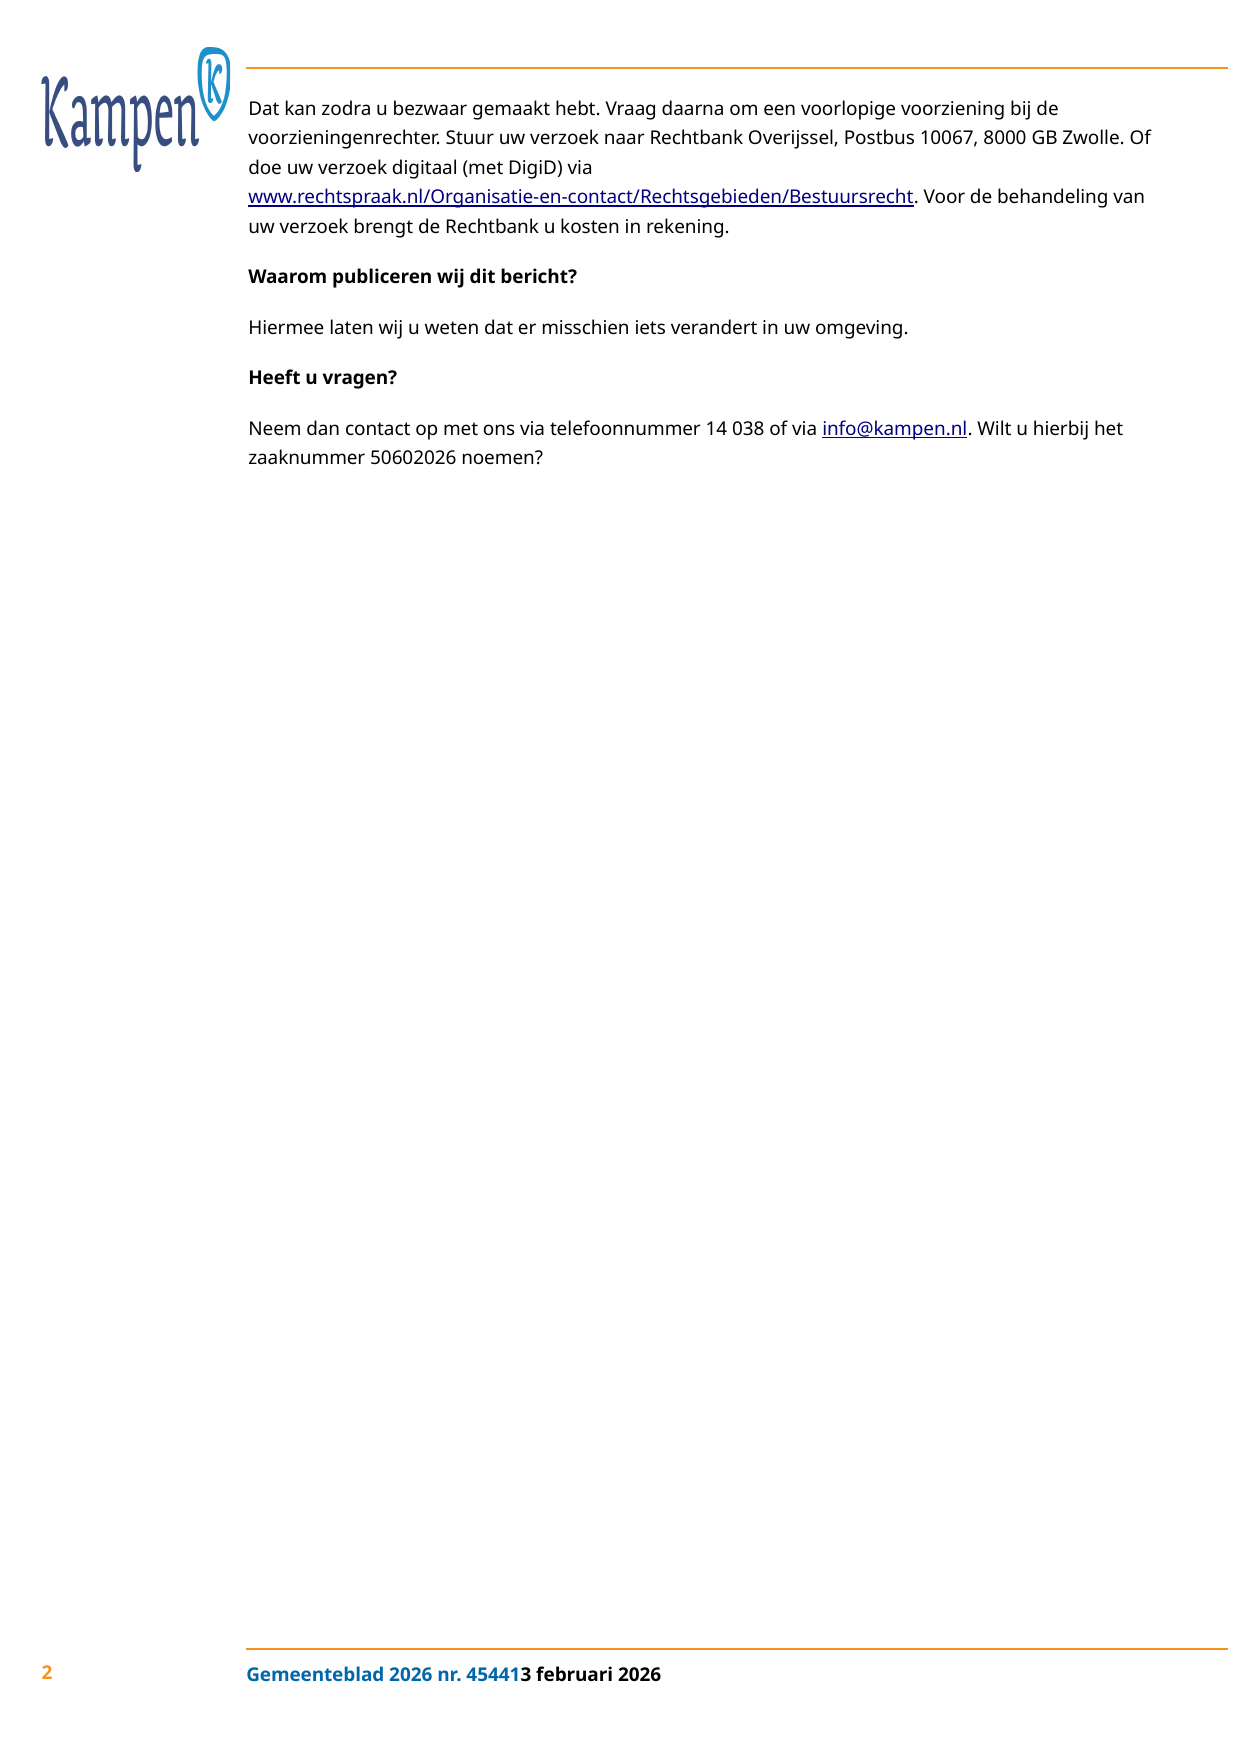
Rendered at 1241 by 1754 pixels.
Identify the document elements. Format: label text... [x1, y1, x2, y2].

text Waarom publiceren wij dit bericht? [248, 263, 1152, 289]
text Hiermee laten wij u weten dat er misschien iets verandert in uw omgeving. [248, 314, 1152, 340]
picture [41, 47, 231, 172]
text Dat kan zodra u bezwaar gemaakt hebt. Vraag daarna om een voorlopige voorziening bij de voorzieningenrechter. Stuur uw verzoek naar Rechtbank Overijssel, Postbus 10067, 8000 GB Zwolle. Of doe uw verzoek digitaal (met DigiD) via www.rechtspraak.nl/Organisatie-en-contact/Rechtsgebieden/Bestuursrecht. Voor de behandeling van uw verzoek brengt de Rechtbank u kosten in rekening. [248, 95, 1152, 239]
text Heeft u vragen? [248, 364, 1152, 390]
text Neem dan contact op met ons via telefoonnummer 14 038 of via info@kampen.nl. Wilt u hierbij het zaaknummer 50602026 noemen? [248, 415, 1152, 470]
